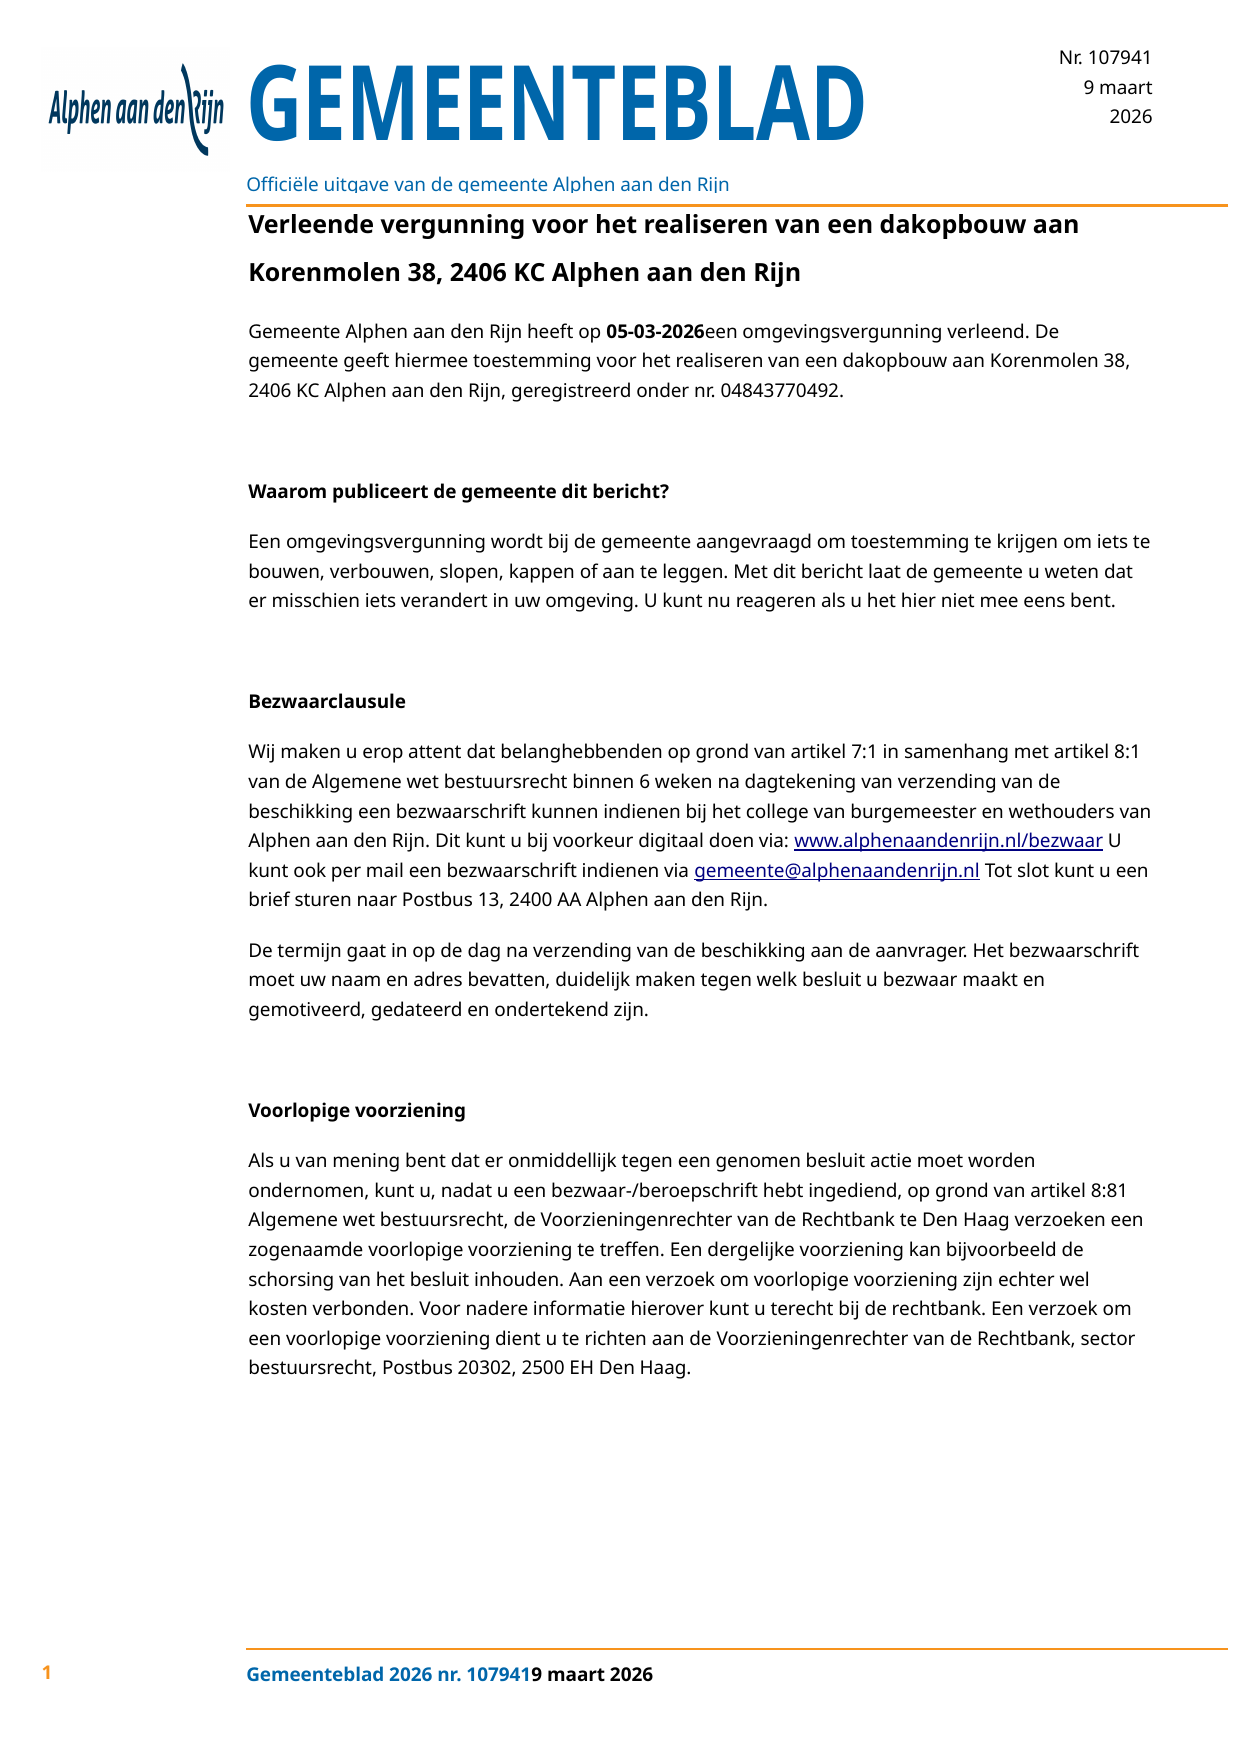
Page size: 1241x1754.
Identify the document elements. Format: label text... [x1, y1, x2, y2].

text De termijn gaat in op de dag na verzending van de beschikking aan de aanvrager. Het bezwaarschrift moet uw naam en adres bevatten, duidelijk maken tegen welk besluit u bezwaar maakt en gemotiveerd, gedateerd en ondertekend zijn. [248, 937, 1152, 1022]
text Waarom publiceert de gemeente dit bericht? [248, 478, 1152, 504]
text Wij maken u erop attent dat belanghebbenden op grond van artikel 7:1 in samenhang met artikel 8:1 van de Algemene wet bestuursrecht binnen 6 weken na dagtekening van verzending van de beschikking een bezwaarschrift kunnen indienen bij het college van burgemeester en wethouders van Alphen aan den Rijn. Dit kunt u bij voorkeur digitaal doen via: www.alphenaandenrijn.nl/bezwaar U kunt ook per mail een bezwaarschrift indienen via gemeente@alphenaandenrijn.nl Tot slot kunt u een brief sturen naar Postbus 13, 2400 AA Alphen aan den Rijn. [248, 739, 1152, 912]
picture [41, 47, 231, 172]
text Gemeente Alphen aan den Rijn heeft op 05-03-2026een omgevingsvergunning verleend. De gemeente geeft hiermee toestemming voor het realiseren van een dakopbouw aan Korenmolen 38, 2406 KC Alphen aan den Rijn, geregistreerd onder nr. 04843770492. [248, 318, 1152, 403]
text Voorlopige voorziening [248, 1097, 1152, 1123]
text Als u van mening bent dat er onmiddellijk tegen een genomen besluit actie moet worden ondernomen, kunt u, nadat u een bezwaar-/beroepschrift hebt ingediend, op grond van artikel 8:81 Algemene wet bestuursrecht, de Voorzieningenrechter van de Rechtbank te Den Haag verzoeken een zogenaamde voorlopige voorziening te treffen. Een dergelijke voorziening kan bijvoorbeeld de schorsing van het besluit inhouden. Aan een verzoek om voorlopige voorziening zijn echter wel kosten verbonden. Voor nadere informatie hierover kunt u terecht bij de rechtbank. Een verzoek om een voorlopige voorziening dient u te richten aan de Voorzieningenrechter van de Rechtbank, sector bestuursrecht, Postbus 20302, 2500 EH Den Haag. [248, 1147, 1152, 1380]
text Bezwaarclausule [248, 688, 1152, 714]
text Verleende vergunning voor het realiseren van een dakopbouw aan Korenmolen 38, 2406 KC Alphen aan den Rijn [248, 207, 1152, 288]
text Een omgevingsvergunning wordt bij de gemeente aangevraagd om toestemming te krijgen om iets te bouwen, verbouwen, slopen, kappen of aan te leggen. Met dit bericht laat de gemeente u weten dat er misschien iets verandert in uw omgeving. U kunt nu reageren als u het hier niet mee eens bent. [248, 528, 1152, 613]
